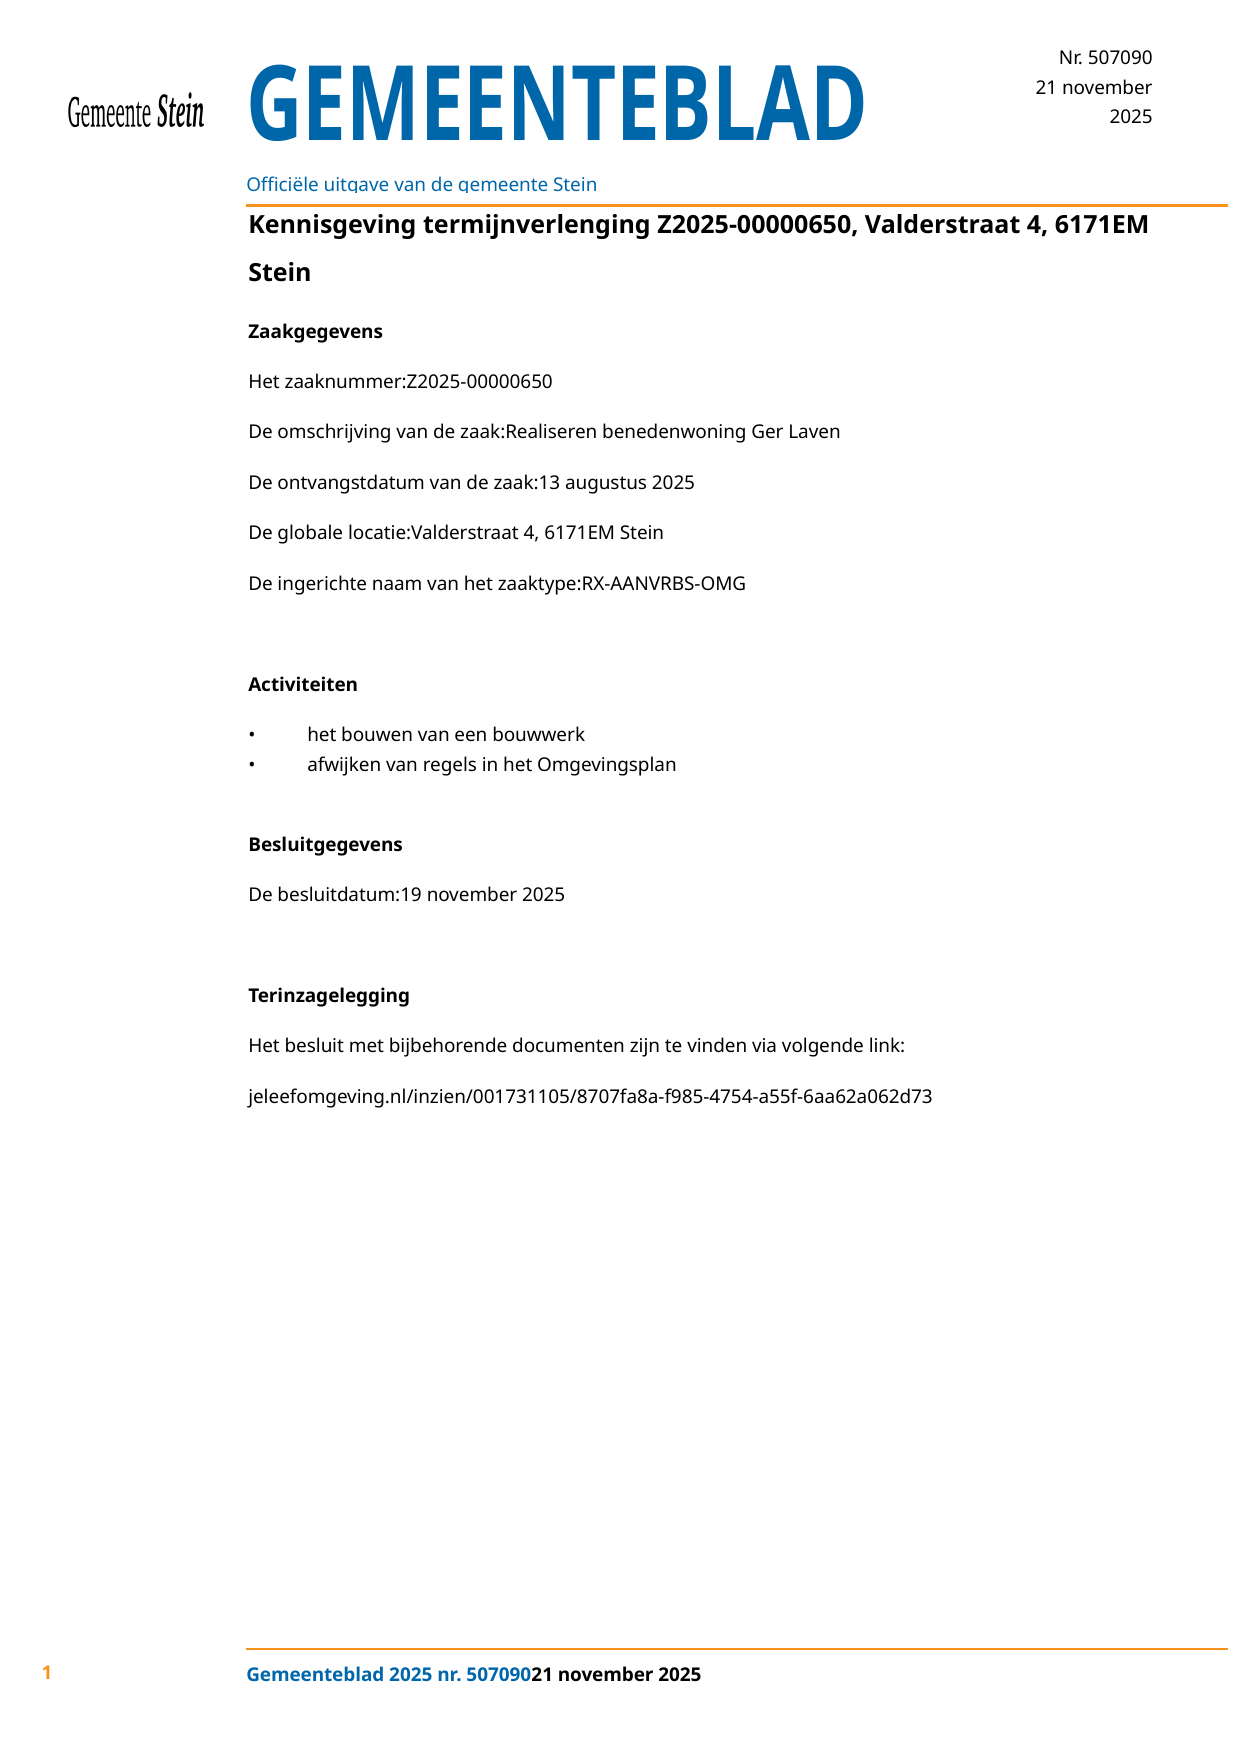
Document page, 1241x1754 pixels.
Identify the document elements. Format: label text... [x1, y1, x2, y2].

text De ontvangstdatum van de zaak:13 augustus 2025 [248, 469, 1152, 495]
list het bouwen van een bouwwerk [248, 721, 1152, 747]
text Het zaaknummer:Z2025-00000650 [248, 368, 1152, 394]
text Terinzagelegging [248, 982, 1152, 1008]
text Kennisgeving termijnverlenging Z2025-00000650, Valderstraat 4, 6171EM Stein [248, 207, 1152, 288]
text De besluitdatum:19 november 2025 [248, 881, 1152, 907]
text Zaakgegevens [248, 318, 1152, 344]
text Het besluit met bijbehorende documenten zijn te vinden via volgende link: [248, 1032, 1152, 1058]
text jeleefomgeving.nl/inzien/001731105/8707fa8a-f985-4754-a55f-6aa62a062d73 [248, 1083, 1152, 1109]
text De globale locatie:Valderstraat 4, 6171EM Stein [248, 519, 1152, 545]
text Activiteiten [248, 671, 1152, 697]
list afwijken van regels in het Omgevingsplan [248, 751, 1152, 777]
text De ingerichte naam van het zaaktype:RX-AANVRBS-OMG [248, 570, 1152, 596]
picture [41, 47, 231, 172]
text De omschrijving van de zaak:Realiseren benedenwoning Ger Laven [248, 419, 1152, 444]
text Besluitgegevens [248, 831, 1152, 857]
